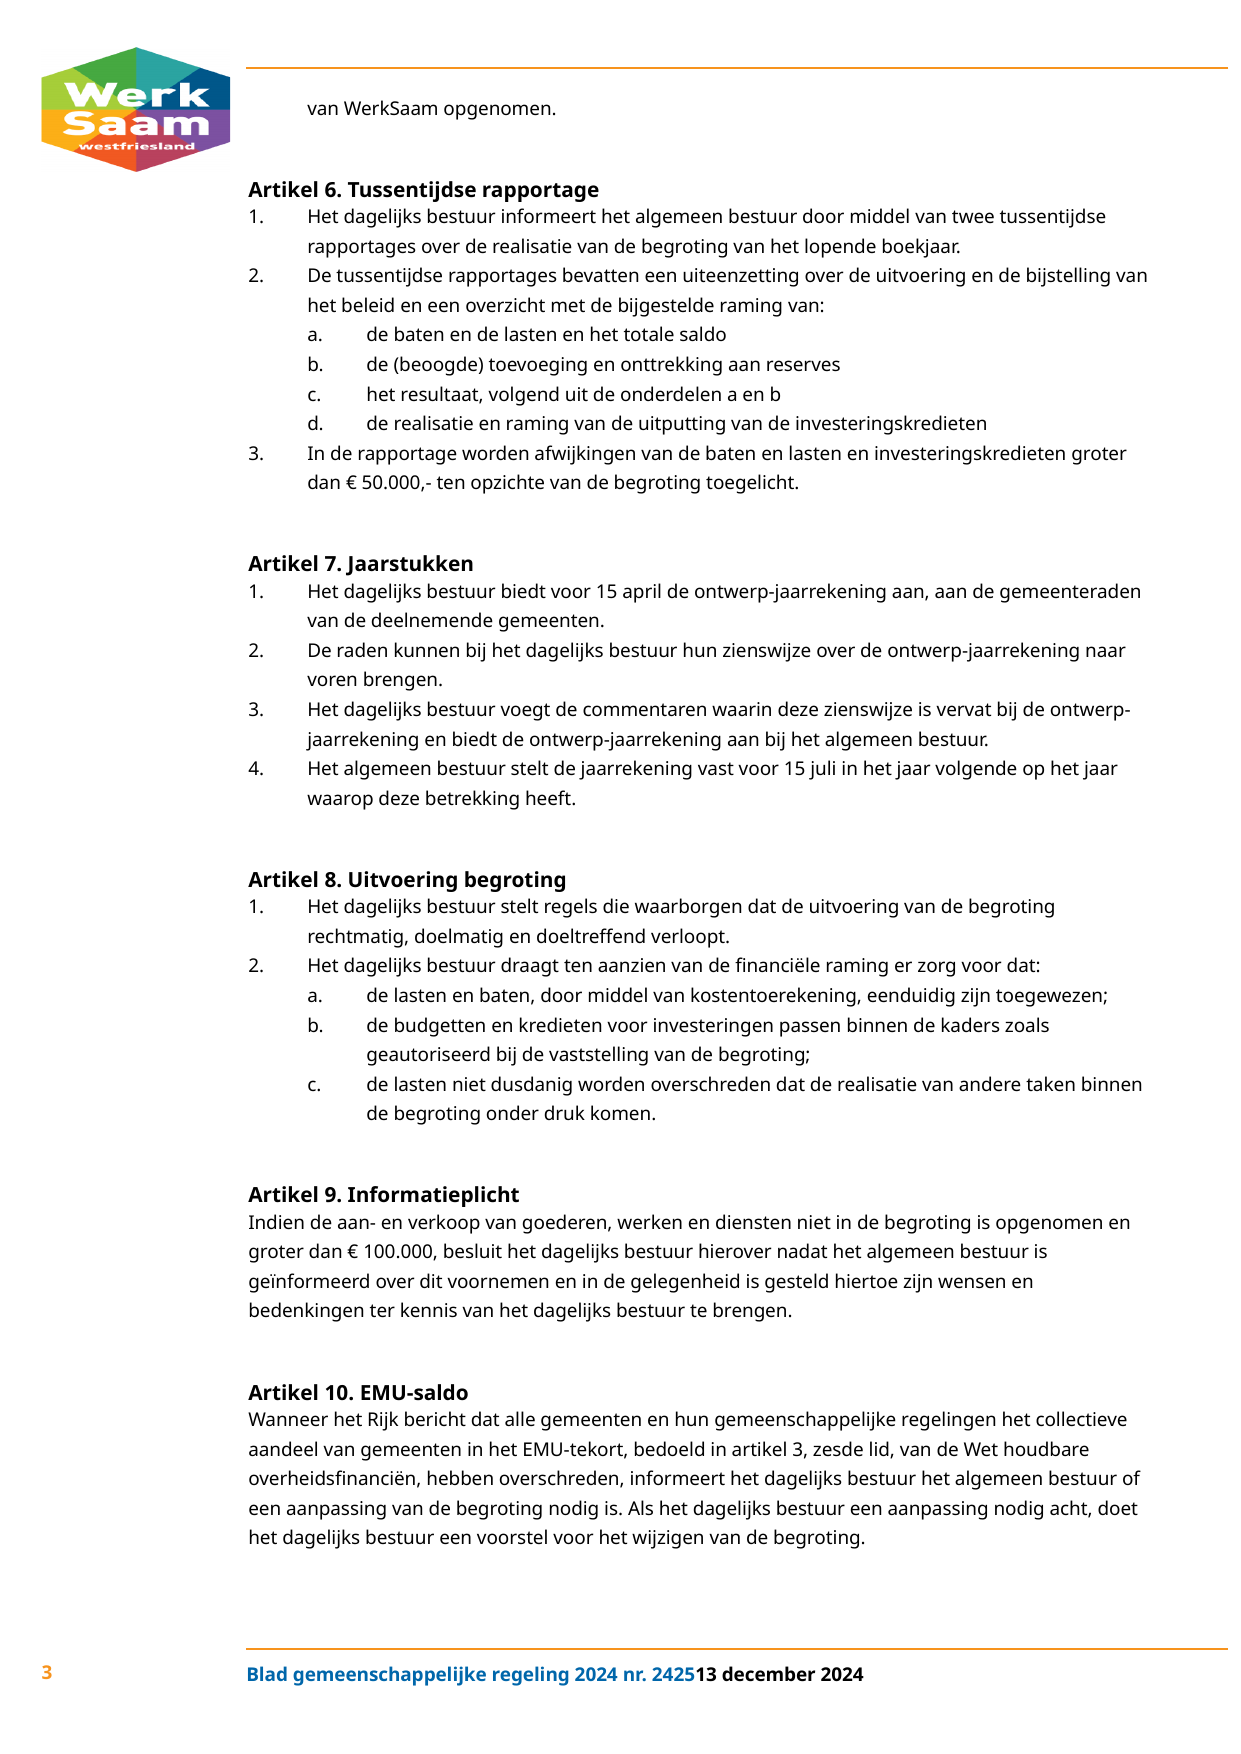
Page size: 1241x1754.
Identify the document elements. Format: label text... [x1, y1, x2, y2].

list De tussentijdse rapportages bevatten een uiteenzetting over de uitvoering en de bijstelling van het beleid en een overzicht met de bijgestelde raming van: [248, 262, 1152, 318]
text Indien de aan- en verkoop van goederen, werken en diensten niet in de begroting is opgenomen en groter dan € 100.000, besluit het dagelijks bestuur hierover nadat het algemeen bestuur is geïnformeerd over dit voornemen en in de gelegenheid is gesteld hiertoe zijn wensen en bedenkingen ter kennis van het dagelijks bestuur te brengen. [248, 1209, 1152, 1323]
text Artikel 10. EMU-saldo [248, 1378, 1152, 1406]
picture [41, 47, 231, 172]
list Het algemeen bestuur stelt de jaarrekening vast voor 15 juli in het jaar volgende op het jaar waarop deze betrekking heeft. [248, 755, 1152, 811]
list de lasten en baten, door middel van kostentoerekening, eenduidig zijn toegewezen; [307, 982, 1152, 1008]
list van WerkSaam opgenomen. [248, 95, 1152, 121]
list de realisatie en raming van de uitputting van de investeringskredieten [307, 410, 1152, 436]
list de (beoogde) toevoeging en onttrekking aan reserves [307, 351, 1152, 377]
text Artikel 9. Informatieplicht [248, 1181, 1152, 1209]
list Het dagelijks bestuur biedt voor 15 april de ontwerp-jaarrekening aan, aan de gemeenteraden van de deelnemende gemeenten. [248, 578, 1152, 633]
text Wanneer het Rijk bericht dat alle gemeenten en hun gemeenschappelijke regelingen het collectieve aandeel van gemeenten in het EMU-tekort, bedoeld in artikel 3, zesde lid, van de Wet houdbare overheidsfinanciën, hebben overschreden, informeert het dagelijks bestuur het algemeen bestuur of een aanpassing van de begroting nodig is. Als het dagelijks bestuur een aanpassing nodig acht, doet het dagelijks bestuur een voorstel voor het wijzigen van de begroting. [248, 1406, 1152, 1550]
list de budgetten en kredieten voor investeringen passen binnen de kaders zoals geautoriseerd bij de vaststelling van de begroting; [307, 1012, 1152, 1067]
list In de rapportage worden afwijkingen van de baten en lasten en investeringskredieten groter dan € 50.000,- ten opzichte van de begroting toegelicht. [248, 440, 1152, 495]
list De raden kunnen bij het dagelijks bestuur hun zienswijze over de ontwerp-jaarrekening naar voren brengen. [248, 637, 1152, 692]
text Artikel 7. Jaarstukken [248, 549, 1152, 578]
list het resultaat, volgend uit de onderdelen a en b [307, 381, 1152, 406]
text Artikel 6. Tussentijdse rapportage [248, 175, 1152, 203]
list Het dagelijks bestuur draagt ten aanzien van de financiële raming er zorg voor dat: [248, 953, 1152, 978]
list de lasten niet dusdanig worden overschreden dat de realisatie van andere taken binnen de begroting onder druk komen. [307, 1071, 1152, 1126]
list Het dagelijks bestuur voegt de commentaren waarin deze zienswijze is vervat bij de ontwerp-jaarrekening en biedt de ontwerp-jaarrekening aan bij het algemeen bestuur. [248, 696, 1152, 752]
list Het dagelijks bestuur informeert het algemeen bestuur door middel van twee tussentijdse rapportages over de realisatie van de begroting van het lopende boekjaar. [248, 203, 1152, 258]
list de baten en de lasten en het totale saldo [307, 322, 1152, 347]
list Het dagelijks bestuur stelt regels die waarborgen dat de uitvoering van de begroting rechtmatig, doelmatig en doeltreffend verloopt. [248, 893, 1152, 949]
text Artikel 8. Uitvoering begroting [248, 865, 1152, 893]
